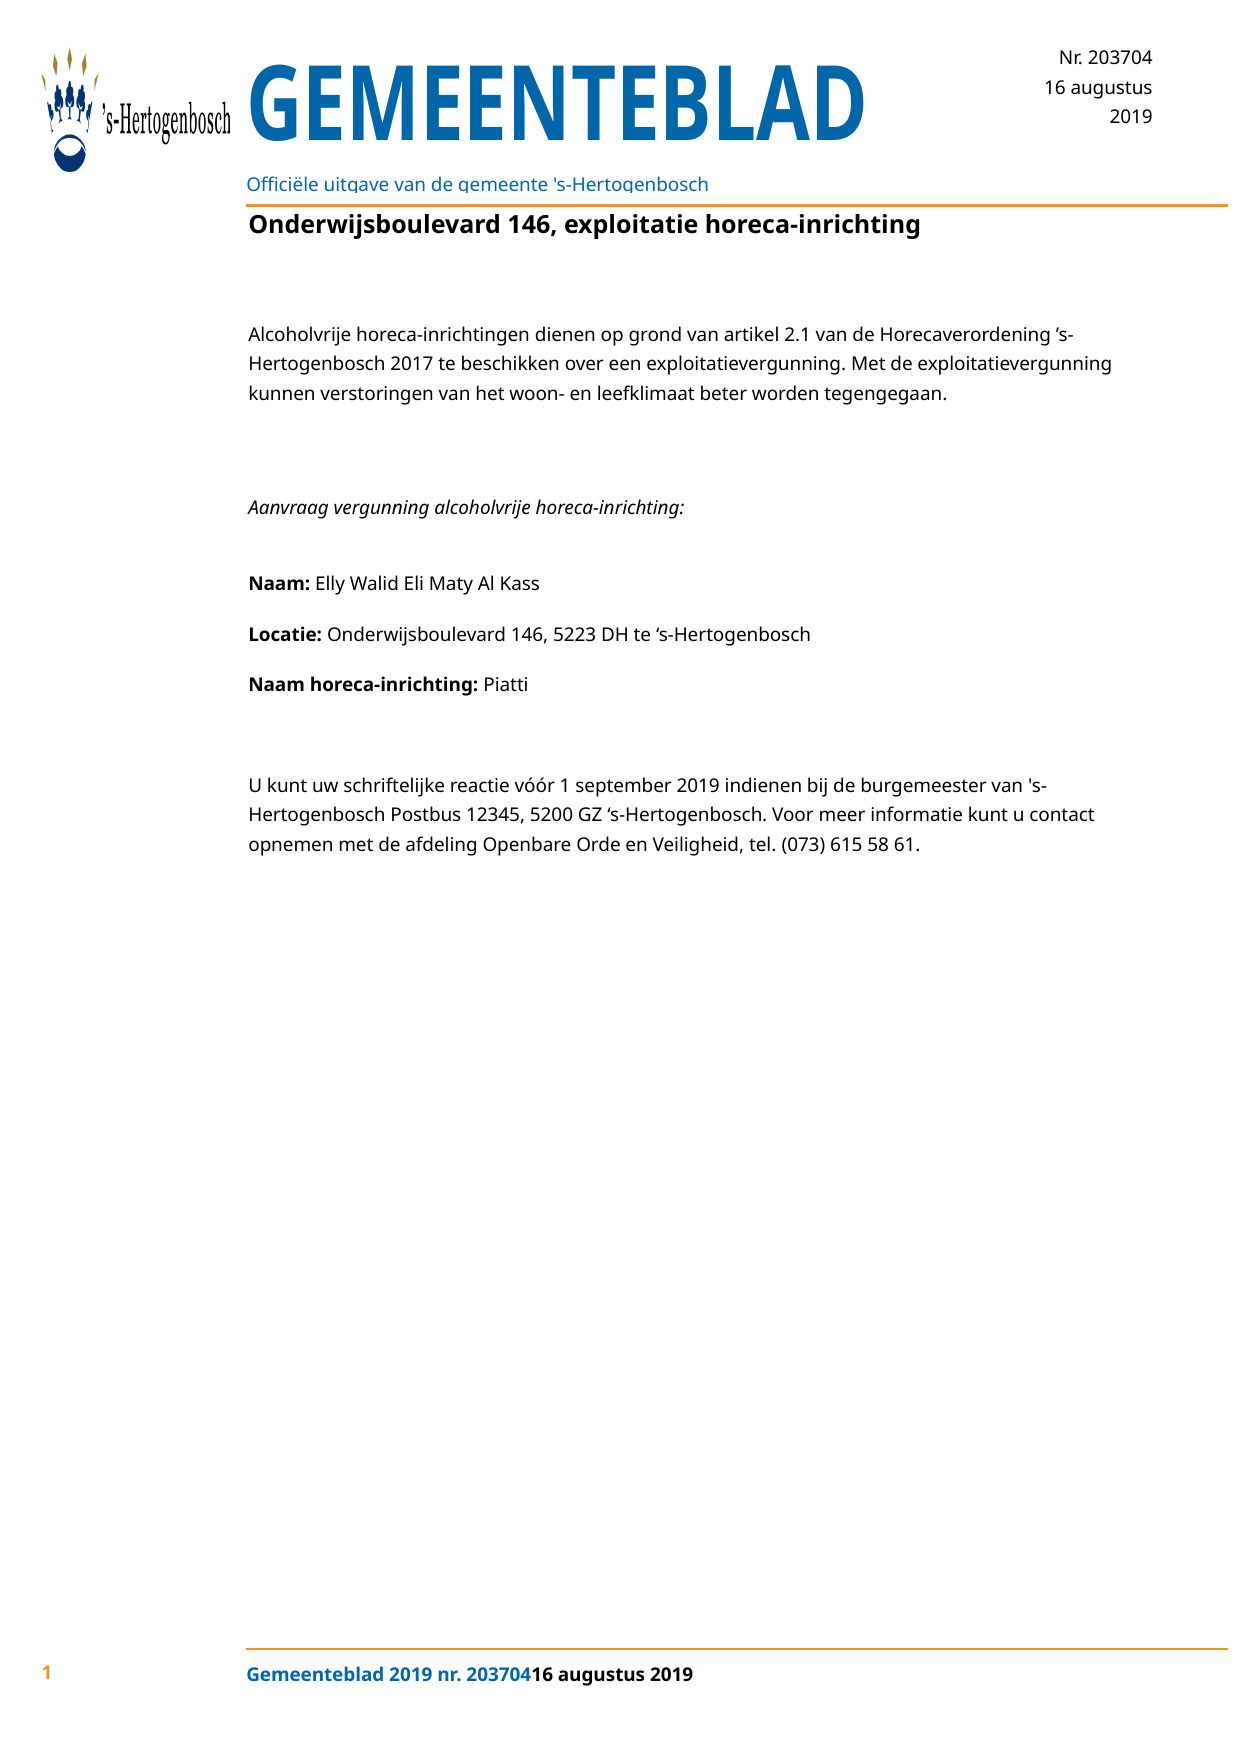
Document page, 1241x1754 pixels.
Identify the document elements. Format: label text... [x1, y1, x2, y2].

text Locatie: Onderwijsboulevard 146, 5223 DH te ‘s-Hertogenbosch [248, 621, 1152, 647]
text U kunt uw schriftelijke reactie vóór 1 september 2019 indienen bij de burgemeester van 's-Hertogenbosch Postbus 12345, 5200 GZ ‘s-Hertogenbosch. Voor meer informatie kunt u contact opnemen met de afdeling Openbare Orde en Veiligheid, tel. (073) 615 58 61. [248, 772, 1152, 857]
picture [41, 47, 231, 172]
text Naam: Elly Walid Eli Maty Al Kass [248, 570, 1152, 596]
text Alcoholvrije horeca-inrichtingen dienen op grond van artikel 2.1 van de Horecaverordening ’s-Hertogenbosch 2017 te beschikken over een exploitatievergunning. Met de exploitatievergunning kunnen verstoringen van het woon- en leefklimaat beter worden tegengegaan. [248, 321, 1152, 406]
text Onderwijsboulevard 146, exploitatie horeca-inrichting [248, 207, 1152, 241]
text Naam horeca-inrichting: Piatti [248, 671, 1152, 697]
text Aanvraag vergunning alcoholvrije horeca-inrichting: [248, 494, 1152, 520]
